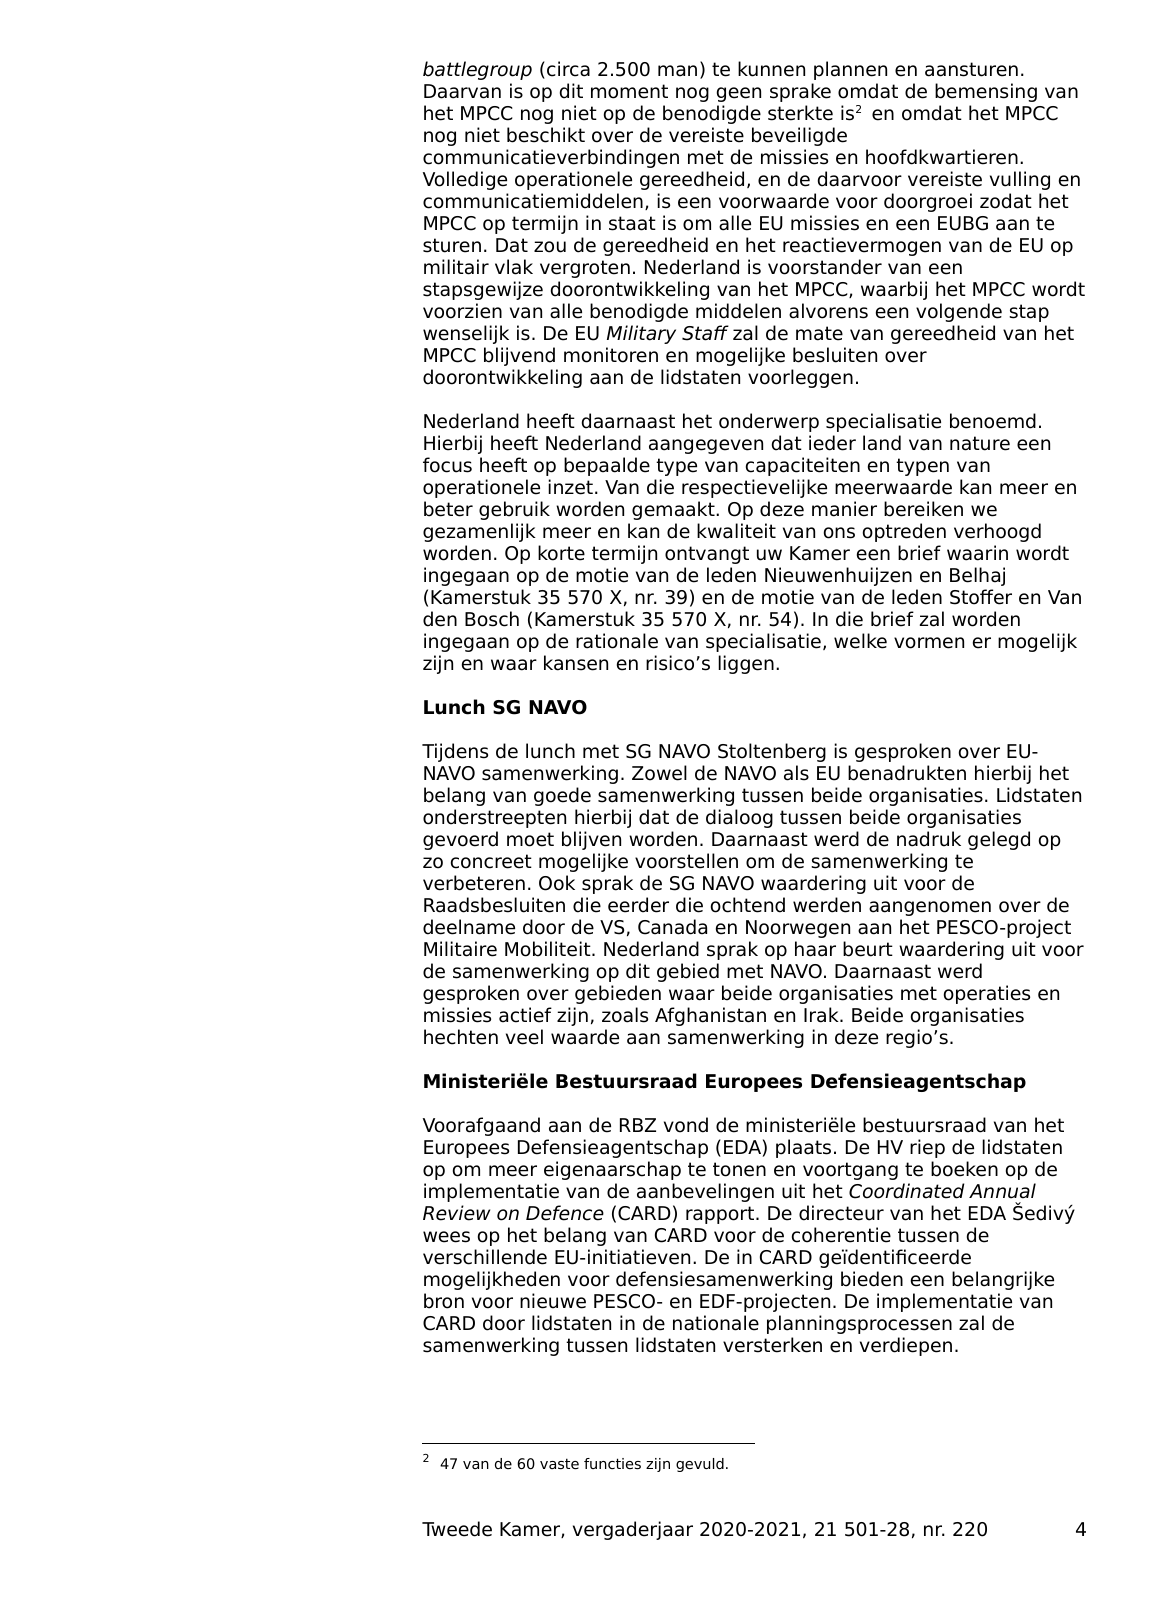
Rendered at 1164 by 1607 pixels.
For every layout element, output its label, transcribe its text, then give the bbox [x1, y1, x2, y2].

text 47 van de 60 vaste functies zijn gevuld. [422, 1452, 1087, 1474]
subtitle Lunch SG NAVO [422, 697, 1087, 719]
text Voorafgaand aan de RBZ vond de ministeriële bestuursraad van het Europees Defensieagentschap (EDA) plaats. De HV riep de lidstaten op om meer eigenaarschap te tonen en voortgang te boeken op de implementatie van de aanbevelingen uit het Coordinated Annual Review on Defence (CARD) rapport. De directeur van het EDA Šedivý wees op het belang van CARD voor de coherentie tussen de verschillende EU-initiatieven. De in CARD geïdentificeerde mogelijkheden voor defensiesamenwerking bieden een belangrijke bron voor nieuwe PESCO- en EDF-projecten. De implementatie van CARD door lidstaten in de nationale planningsprocessen zal de samenwerking tussen lidstaten versterken en verdiepen. [422, 1115, 1087, 1357]
text Nederland heeft daarnaast het onderwerp specialisatie benoemd. Hierbij heeft Nederland aangegeven dat ieder land van nature een focus heeft op bepaalde type van capaciteiten en typen van operationele inzet. Van die respectievelijke meerwaarde kan meer en beter gebruik worden gemaakt. Op deze manier bereiken we gezamenlijk meer en kan de kwaliteit van ons optreden verhoogd worden. Op korte termijn ontvangt uw Kamer een brief waarin wordt ingegaan op de motie van de leden Nieuwenhuijzen en Belhaj (Kamerstuk 35 570 X, nr. 39) en de motie van de leden Stoffer en Van den Bosch (Kamerstuk 35 570 X, nr. 54). In die brief zal worden ingegaan op de rationale van specialisatie, welke vormen er mogelijk zijn en waar kansen en risico’s liggen. [422, 411, 1087, 675]
text Tijdens de lunch met SG NAVO Stoltenberg is gesproken over EU-NAVO samenwerking. Zowel de NAVO als EU benadrukten hierbij het belang van goede samenwerking tussen beide organisaties. Lidstaten onderstreepten hierbij dat de dialoog tussen beide organisaties gevoerd moet blijven worden. Daarnaast werd de nadruk gelegd op zo concreet mogelijke voorstellen om de samenwerking te verbeteren. Ook sprak de SG NAVO waardering uit voor de Raadsbesluiten die eerder die ochtend werden aangenomen over de deelname door de VS, Canada en Noorwegen aan het PESCO-project Militaire Mobiliteit. Nederland sprak op haar beurt waardering uit voor de samenwerking op dit gebied met NAVO. Daarnaast werd gesproken over gebieden waar beide organisaties met operaties en missies actief zijn, zoals Afghanistan en Irak. Beide organisaties hechten veel waarde aan samenwerking in deze regio’s. [422, 741, 1087, 1049]
text battlegroup (circa 2.500 man) te kunnen plannen en aansturen. Daarvan is op dit moment nog geen sprake omdat de bemensing van het MPCC nog niet op de benodigde sterkte is en omdat het MPCC nog niet beschikt over de vereiste beveiligde communicatieverbindingen met de missies en hoofdkwartieren. Volledige operationele gereedheid, en de daarvoor vereiste vulling en communicatiemiddelen, is een voorwaarde voor doorgroei zodat het MPCC op termijn in staat is om alle EU missies en een EUBG aan te sturen. Dat zou de gereedheid en het reactievermogen van de EU op militair vlak vergroten. Nederland is voorstander van een stapsgewijze doorontwikkeling van het MPCC, waarbij het MPCC wordt voorzien van alle benodigde middelen alvorens een volgende stap wenselijk is. De EU Military Staff zal de mate van gereedheid van het MPCC blijvend monitoren en mogelijke besluiten over doorontwikkeling aan de lidstaten voorleggen. [422, 59, 1087, 389]
subtitle Ministeriële Bestuursraad Europees Defensieagentschap [422, 1071, 1087, 1093]
